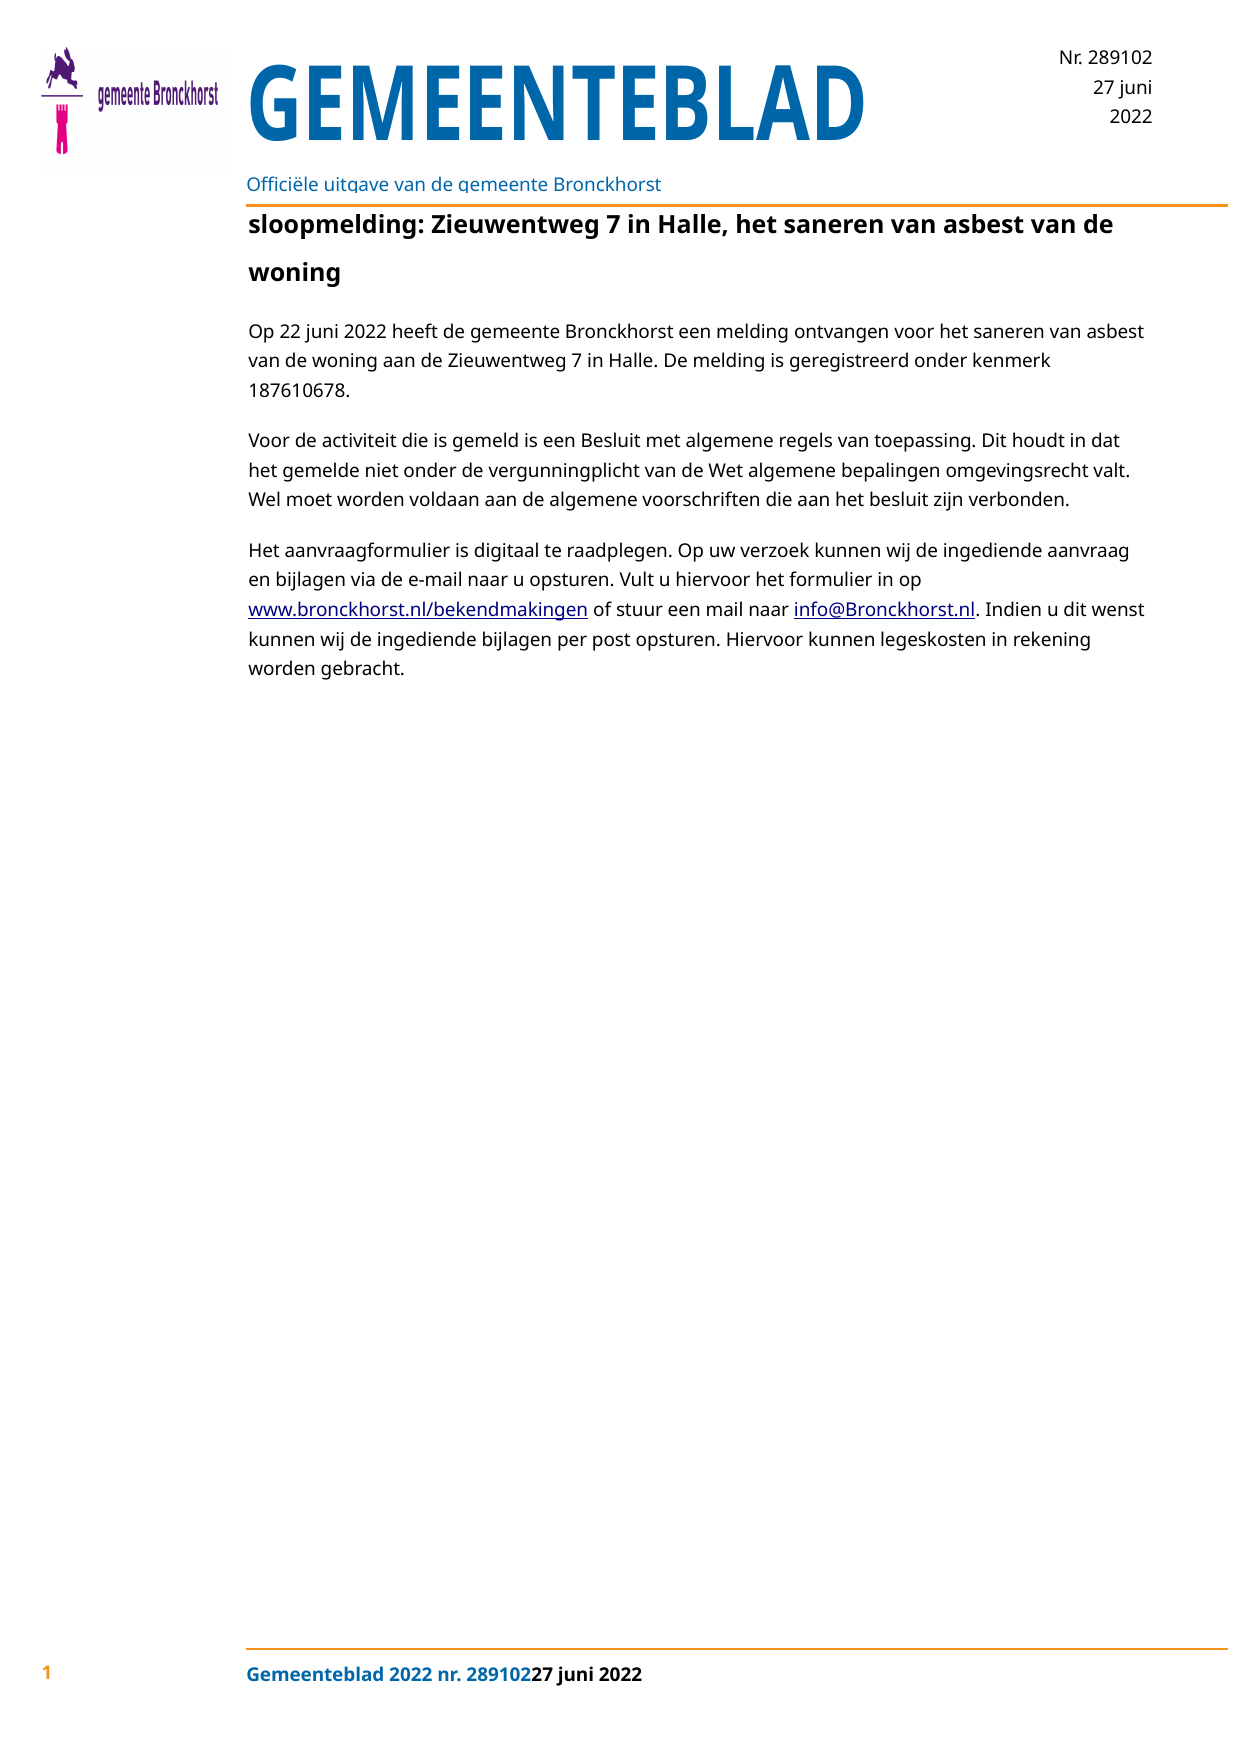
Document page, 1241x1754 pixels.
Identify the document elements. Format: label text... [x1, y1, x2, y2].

text sloopmelding: Zieuwentweg 7 in Halle, het saneren van asbest van de woning [248, 207, 1152, 288]
text Voor de activiteit die is gemeld is een Besluit met algemene regels van toepassing. Dit houdt in dat het gemelde niet onder de vergunningplicht van de Wet algemene bepalingen omgevingsrecht valt. Wel moet worden voldaan aan de algemene voorschriften die aan het besluit zijn verbonden. [248, 427, 1152, 512]
text Het aanvraagformulier is digitaal te raadplegen. Op uw verzoek kunnen wij de ingediende aanvraag en bijlagen via de e-mail naar u opsturen. Vult u hiervoor het formulier in op www.bronckhorst.nl/bekendmakingen of stuur een mail naar info@Bronckhorst.nl. Indien u dit wenst kunnen wij de ingediende bijlagen per post opsturen. Hiervoor kunnen legeskosten in rekening worden gebracht. [248, 537, 1152, 681]
text Op 22 juni 2022 heeft de gemeente Bronckhorst een melding ontvangen voor het saneren van asbest van de woning aan de Zieuwentweg 7 in Halle. De melding is geregistreerd onder kenmerk 187610678. [248, 318, 1152, 403]
picture [41, 47, 231, 172]
